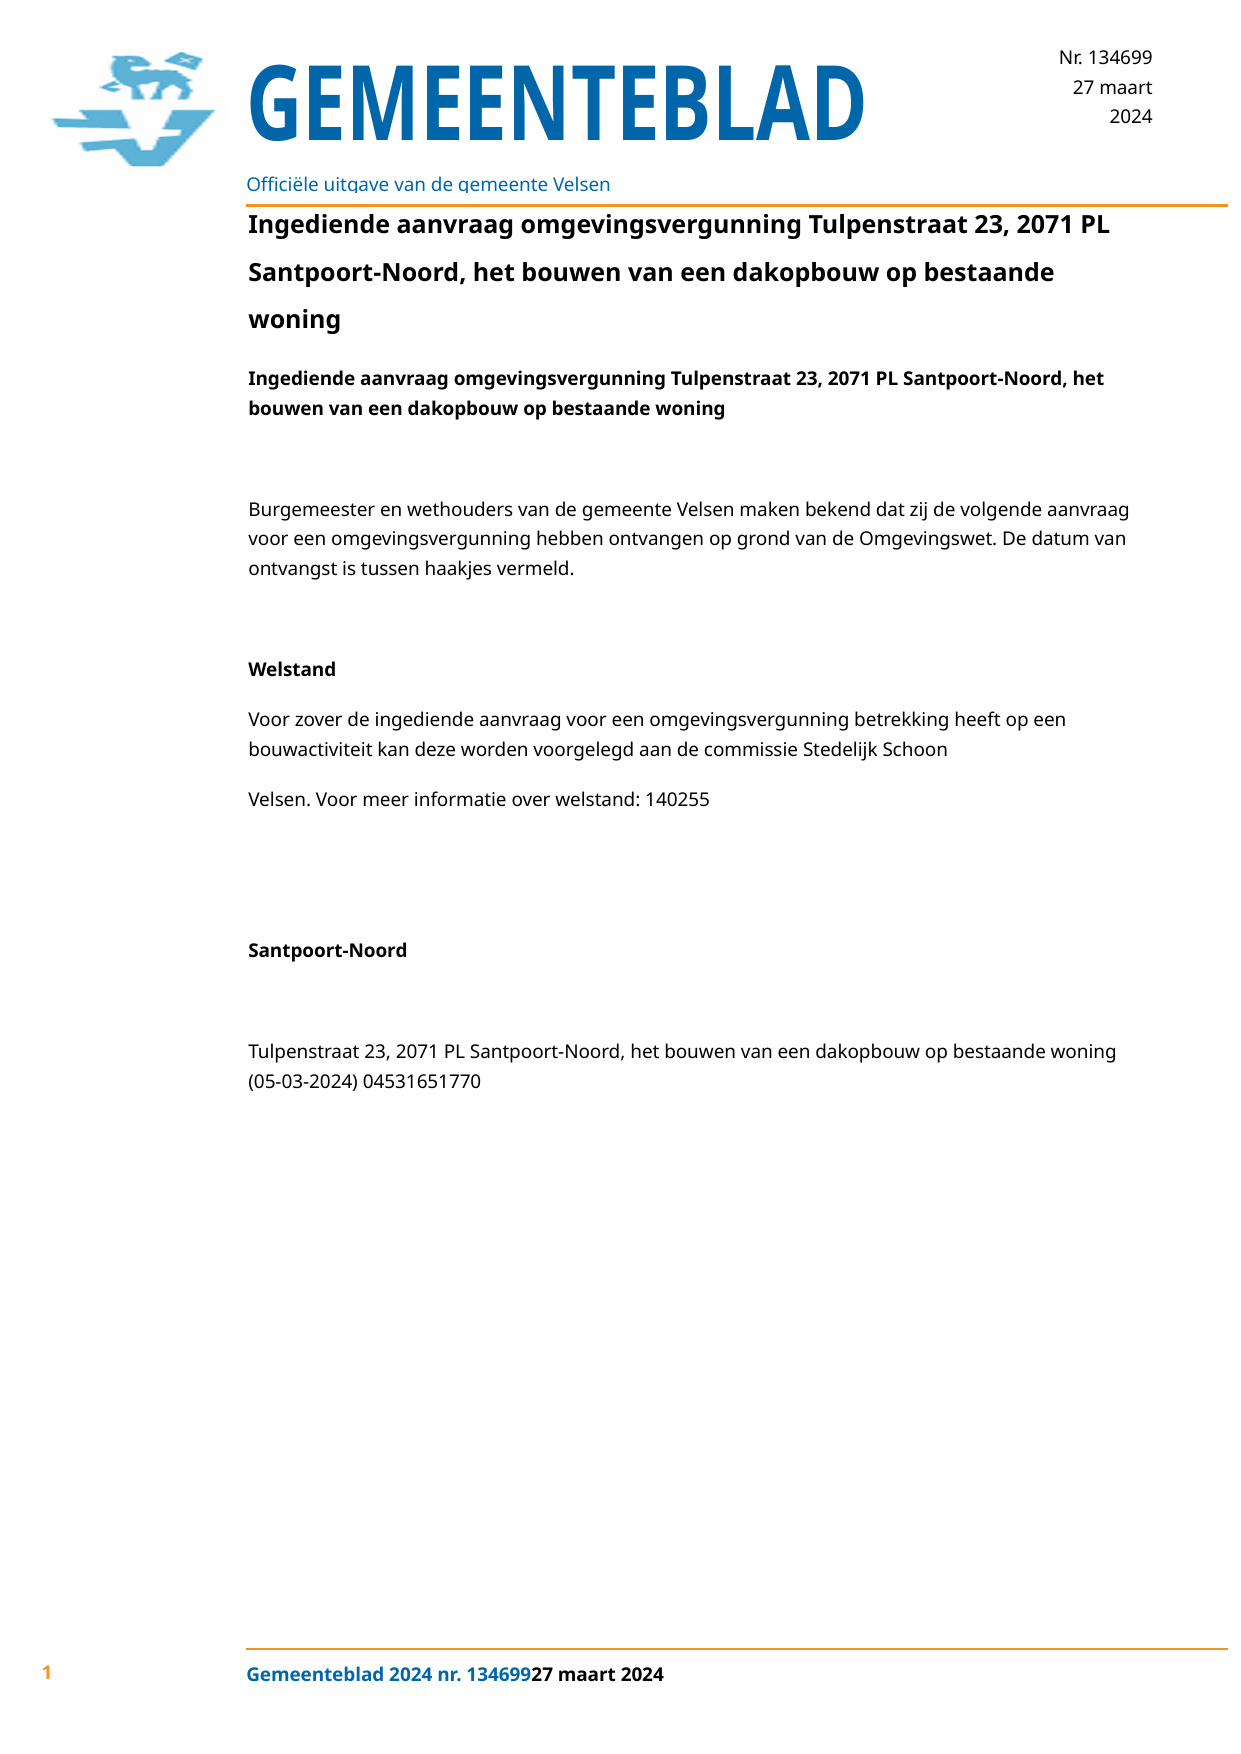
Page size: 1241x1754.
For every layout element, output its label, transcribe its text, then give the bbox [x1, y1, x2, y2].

text Burgemeester en wethouders van de gemeente Velsen maken bekend dat zij de volgende aanvraag voor een omgevingsvergunning hebben ontvangen op grond van de Omgevingswet. De datum van ontvangst is tussen haakjes vermeld. [248, 496, 1152, 581]
picture [41, 47, 231, 172]
text Tulpenstraat 23, 2071 PL Santpoort-Noord, het bouwen van een dakopbouw op bestaande woning (05-03-2024) 04531651770 [248, 1038, 1152, 1094]
text Ingediende aanvraag omgevingsvergunning Tulpenstraat 23, 2071 PL Santpoort-Noord, het bouwen van een dakopbouw op bestaande woning [248, 366, 1152, 421]
text Ingediende aanvraag omgevingsvergunning Tulpenstraat 23, 2071 PL Santpoort-Noord, het bouwen van een dakopbouw op bestaande woning [248, 207, 1152, 336]
text Santpoort-Noord [248, 938, 1152, 963]
text Velsen. Voor meer informatie over welstand: 140255 [248, 786, 1152, 812]
text Welstand [248, 656, 1152, 682]
text Voor zover de ingediende aanvraag voor een omgevingsvergunning betrekking heeft op een bouwactiviteit kan deze worden voorgelegd aan de commissie Stedelijk Schoon [248, 706, 1152, 762]
